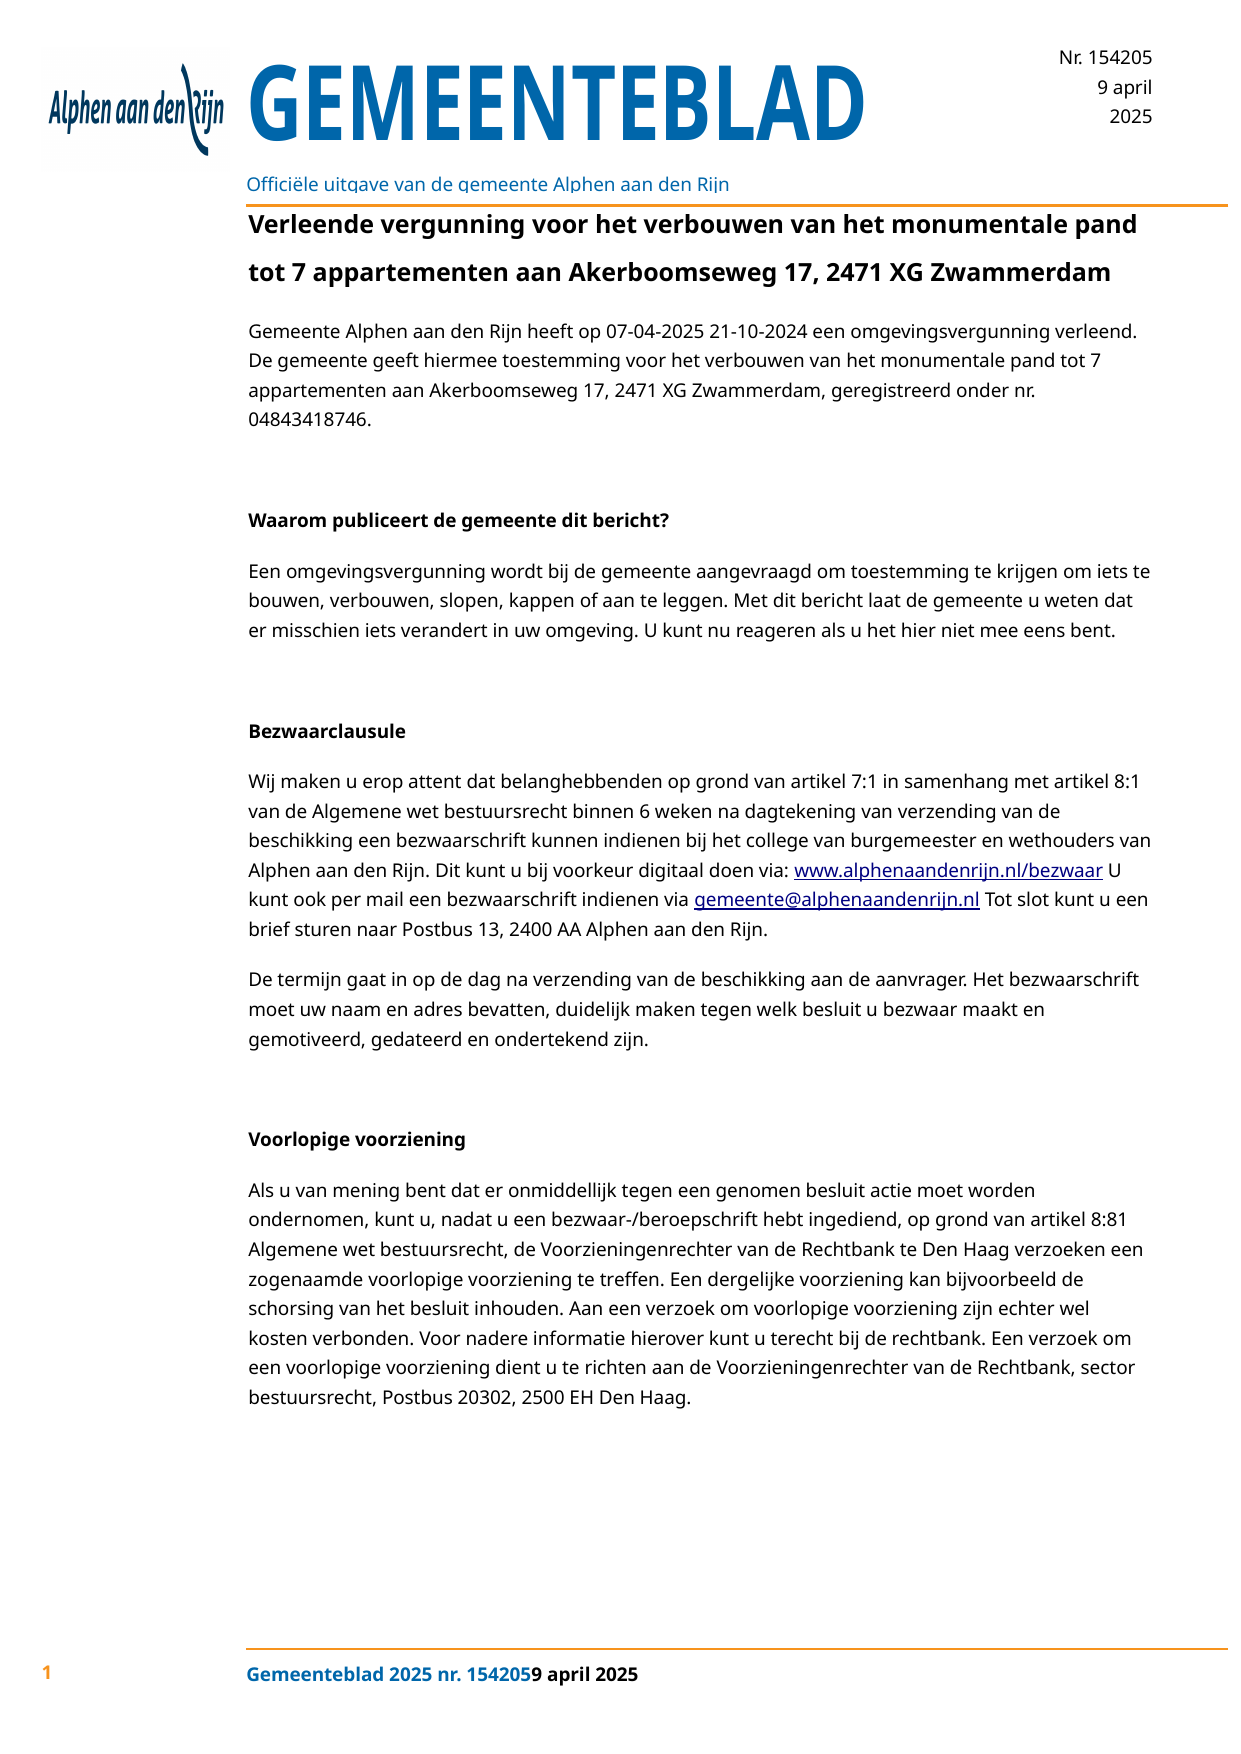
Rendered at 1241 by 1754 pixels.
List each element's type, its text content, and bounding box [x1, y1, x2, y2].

text Als u van mening bent dat er onmiddellijk tegen een genomen besluit actie moet worden ondernomen, kunt u, nadat u een bezwaar-/beroepschrift hebt ingediend, op grond van artikel 8:81 Algemene wet bestuursrecht, de Voorzieningenrechter van de Rechtbank te Den Haag verzoeken een zogenaamde voorlopige voorziening te treffen. Een dergelijke voorziening kan bijvoorbeeld de schorsing van het besluit inhouden. Aan een verzoek om voorlopige voorziening zijn echter wel kosten verbonden. Voor nadere informatie hierover kunt u terecht bij de rechtbank. Een verzoek om een voorlopige voorziening dient u te richten aan de Voorzieningenrechter van de Rechtbank, sector bestuursrecht, Postbus 20302, 2500 EH Den Haag. [248, 1177, 1152, 1410]
text Waarom publiceert de gemeente dit bericht? [248, 507, 1152, 533]
text Een omgevingsvergunning wordt bij de gemeente aangevraagd om toestemming te krijgen om iets te bouwen, verbouwen, slopen, kappen of aan te leggen. Met dit bericht laat de gemeente u weten dat er misschien iets verandert in uw omgeving. U kunt nu reageren als u het hier niet mee eens bent. [248, 558, 1152, 643]
picture [41, 47, 231, 172]
text Voorlopige voorziening [248, 1127, 1152, 1152]
text De termijn gaat in op de dag na verzending van de beschikking aan de aanvrager. Het bezwaarschrift moet uw naam en adres bevatten, duidelijk maken tegen welk besluit u bezwaar maakt en gemotiveerd, gedateerd en ondertekend zijn. [248, 967, 1152, 1052]
text Bezwaarclausule [248, 718, 1152, 744]
text Verleende vergunning voor het verbouwen van het monumentale pand tot 7 appartementen aan Akerboomseweg 17, 2471 XG Zwammerdam [248, 207, 1152, 288]
text Wij maken u erop attent dat belanghebbenden op grond van artikel 7:1 in samenhang met artikel 8:1 van de Algemene wet bestuursrecht binnen 6 weken na dagtekening van verzending van de beschikking een bezwaarschrift kunnen indienen bij het college van burgemeester en wethouders van Alphen aan den Rijn. Dit kunt u bij voorkeur digitaal doen via: www.alphenaandenrijn.nl/bezwaar U kunt ook per mail een bezwaarschrift indienen via gemeente@alphenaandenrijn.nl Tot slot kunt u een brief sturen naar Postbus 13, 2400 AA Alphen aan den Rijn. [248, 768, 1152, 942]
text Gemeente Alphen aan den Rijn heeft op 07-04-2025 21-10-2024 een omgevingsvergunning verleend. De gemeente geeft hiermee toestemming voor het verbouwen van het monumentale pand tot 7 appartementen aan Akerboomseweg 17, 2471 XG Zwammerdam, geregistreerd onder nr. 04843418746. [248, 318, 1152, 432]
